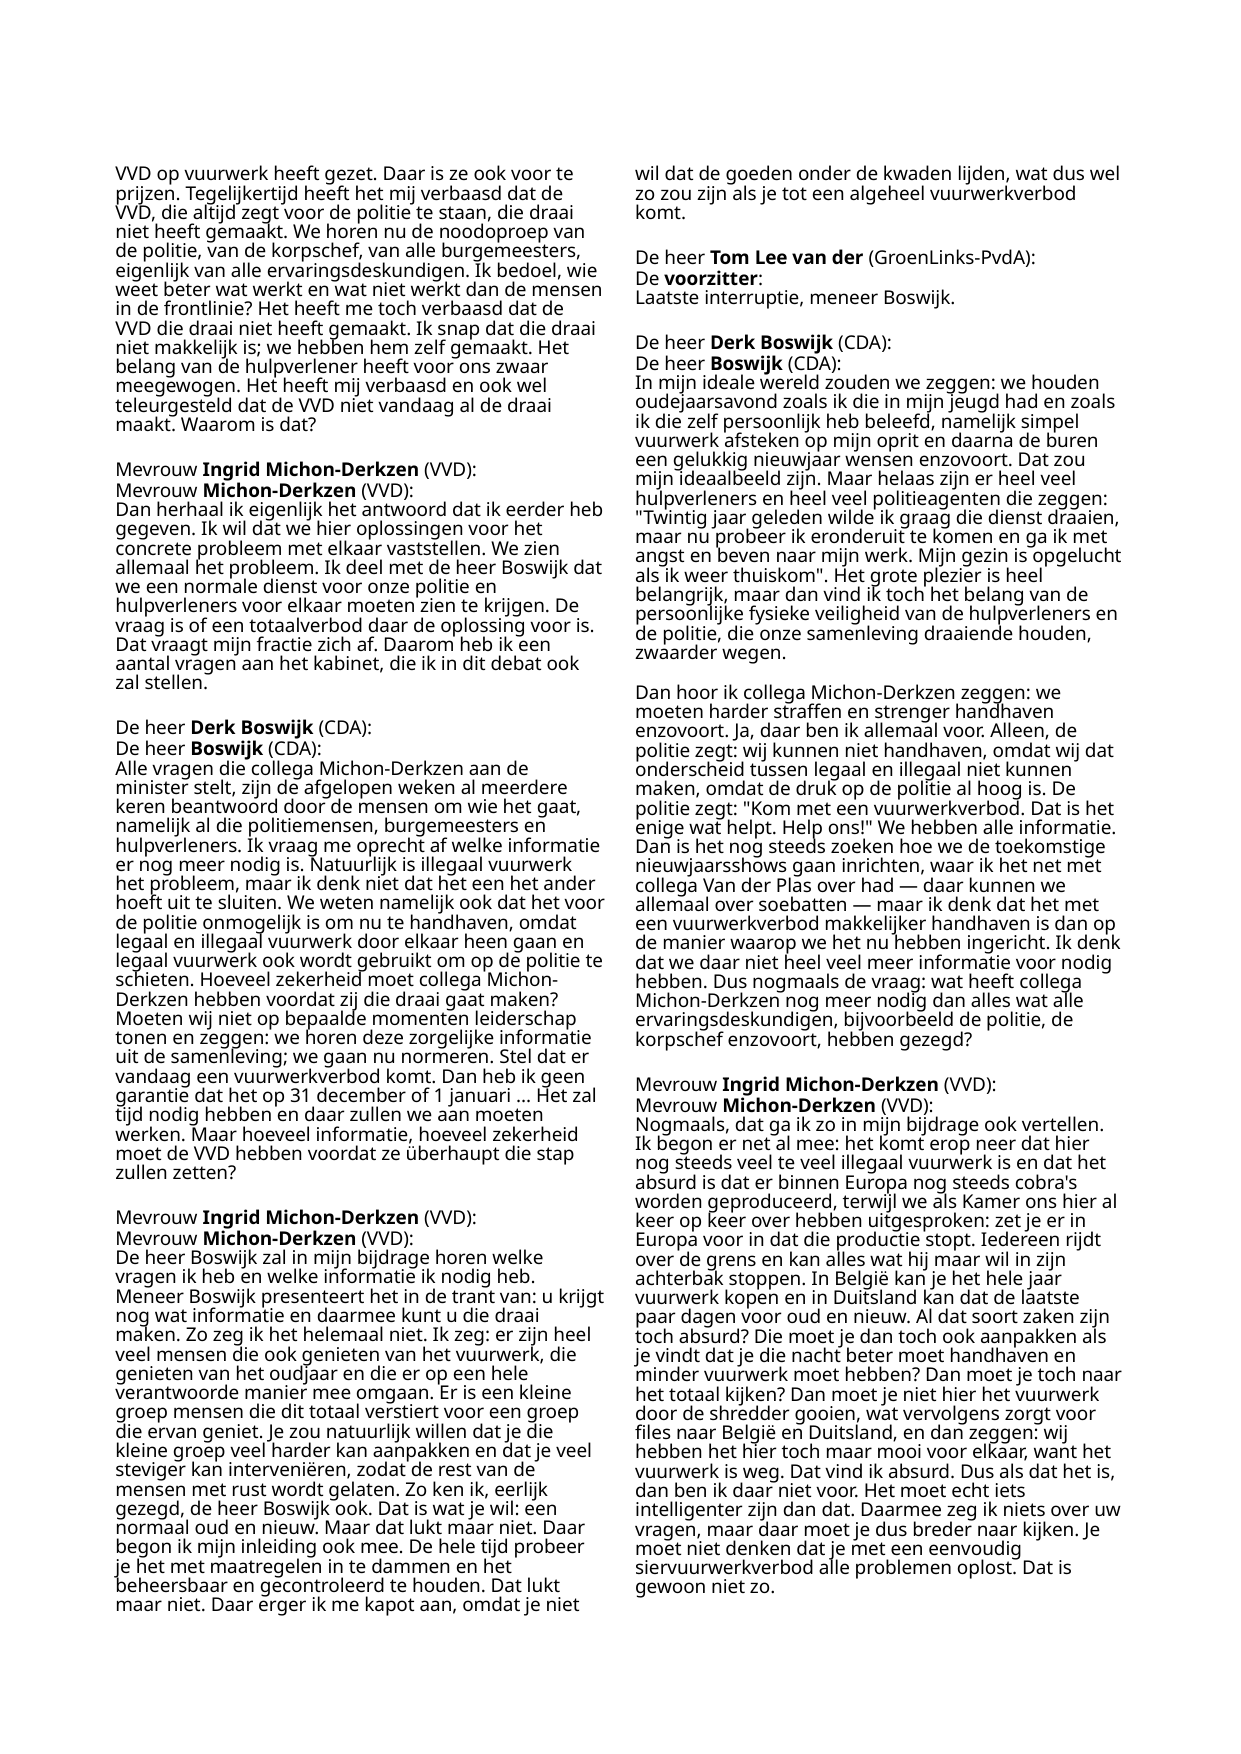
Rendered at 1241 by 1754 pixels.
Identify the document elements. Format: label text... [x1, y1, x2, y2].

text In mijn ideale wereld zouden we zeggen: we houden oudejaarsavond zoals ik die in mijn jeugd had en zoals ik die zelf persoonlijk heb beleefd, namelijk simpel vuurwerk afsteken op mijn oprit en daarna de buren een gelukkig nieuwjaar wensen enzovoort. Dat zou mijn ideaalbeeld zijn. Maar helaas zijn er heel veel hulpverleners en heel veel politieagenten die zeggen: "Twintig jaar geleden wilde ik graag die dienst draaien, maar nu probeer ik eronderuit te komen en ga ik met angst en beven naar mijn werk. Mijn gezin is opgelucht als ik weer thuiskom". Het grote plezier is heel belangrijk, maar dan vind ik toch het belang van de persoonlijke fysieke veiligheid van de hulpverleners en de politie, die onze samenleving draaiende houden, zwaarder wegen. [635, 374, 1125, 663]
text Laatste interruptie, meneer Boswijk. [635, 289, 1125, 308]
text Dan hoor ik collega Michon-Derkzen zeggen: we moeten harder straffen en strenger handhaven enzovoort. Ja, daar ben ik allemaal voor. Alleen, de politie zegt: wij kunnen niet handhaven, omdat wij dat onderscheid tussen legaal en illegaal niet kunnen maken, omdat de druk op de politie al hoog is. De politie zegt: "Kom met een vuurwerkverbod. Dat is het enige wat helpt. Help ons!" We hebben alle informatie. Dan is het nog steeds zoeken hoe we de toekomstige nieuwjaarsshows gaan inrichten, waar ik het net met collega Van der Plas over had — daar kunnen we allemaal over soebatten — maar ik denk dat het met een vuurwerkverbod makkelijker handhaven is dan op de manier waarop we het nu hebben ingericht. Ik denk dat we daar niet heel veel meer informatie voor nodig hebben. Dus nogmaals de vraag: wat heeft collega Michon-Derkzen nog meer nodig dan alles wat alle ervaringsdeskundigen, bijvoorbeeld de politie, de korpschef enzovoort, hebben gezegd? [635, 684, 1125, 1050]
text De voorzitter: [635, 270, 1125, 289]
text Mevrouw Ingrid Michon-Derkzen (VVD): [115, 456, 605, 482]
text Mevrouw Ingrid Michon-Derkzen (VVD): [635, 1071, 1125, 1097]
text Nogmaals, dat ga ik zo in mijn bijdrage ook vertellen. Ik begon er net al mee: het komt erop neer dat hier nog steeds veel te veel illegaal vuurwerk is en dat het absurd is dat er binnen Europa nog steeds cobra's worden geproduceerd, terwijl we als Kamer ons hier al keer op keer over hebben uitgesproken: zet je er in Europa voor in dat die productie stopt. Iedereen rijdt over de grens en kan alles wat hij maar wil in zijn achterbak stoppen. In België kan je het hele jaar vuurwerk kopen en in Duitsland kan dat de laatste paar dagen voor oud en nieuw. Al dat soort zaken zijn toch absurd? Die moet je dan toch ook aanpakken als je vindt dat je die nacht beter moet handhaven en minder vuurwerk moet hebben? Dan moet je toch naar het totaal kijken? Dan moet je niet hier het vuurwerk door de shredder gooien, wat vervolgens zorgt voor files naar België en Duitsland, en dan zeggen: wij hebben het hier toch maar mooi voor elkaar, want het vuurwerk is weg. Dat vind ik absurd. Dus als dat het is, dan ben ik daar niet voor. Het moet echt iets intelligenter zijn dan dat. Daarmee zeg ik niets over uw vragen, maar daar moet je dus breder naar kijken. Je moet niet denken dat je met een eenvoudig siervuurwerkverbod alle problemen oplost. Dat is gewoon niet zo. [635, 1116, 1125, 1598]
text wil dat de goeden onder de kwaden lijden, wat dus wel zo zou zijn als je tot een algeheel vuurwerkverbod komt. [635, 165, 1125, 223]
text De heer Boswijk zal in mijn bijdrage horen welke vragen ik heb en welke informatie ik nodig heb. Meneer Boswijk presenteert het in de trant van: u krijgt nog wat informatie en daarmee kunt u die draai maken. Zo zeg ik het helemaal niet. Ik zeg: er zijn heel veel mensen die ook genieten van het vuurwerk, die genieten van het oudjaar en die er op een hele verantwoorde manier mee omgaan. Er is een kleine groep mensen die dit totaal verstiert voor een groep die ervan geniet. Je zou natuurlijk willen dat je die kleine groep veel harder kan aanpakken en dat je veel steviger kan interveniëren, zodat de rest van de mensen met rust wordt gelaten. Zo ken ik, eerlijk gezegd, de heer Boswijk ook. Dat is wat je wil: een normaal oud en nieuw. Maar dat lukt maar niet. Daar begon ik mijn inleiding ook mee. De hele tijd probeer je het met maatregelen in te dammen en het beheersbaar en gecontroleerd te houden. Dat lukt maar niet. Daar erger ik me kapot aan, omdat je niet [115, 1249, 605, 1615]
text De heer Derk Boswijk (CDA): [115, 714, 605, 740]
text VVD op vuurwerk heeft gezet. Daar is ze ook voor te prijzen. Tegelijkertijd heeft het mij verbaasd dat de VVD, die altijd zegt voor de politie te staan, die draai niet heeft gemaakt. We horen nu de noodoproep van de politie, van de korpschef, van alle burgemeesters, eigenlijk van alle ervaringsdeskundigen. Ik bedoel, wie weet beter wat werkt en wat niet werkt dan de mensen in de frontlinie? Het heeft me toch verbaasd dat de VVD die draai niet heeft gemaakt. Ik snap dat die draai niet makkelijk is; we hebben hem zelf gemaakt. Het belang van de hulpverlener heeft voor ons zwaar meegewogen. Het heeft mij verbaasd en ook wel teleurgesteld dat de VVD niet vandaag al de draai maakt. Waarom is dat? [115, 165, 605, 435]
text Alle vragen die collega Michon-Derkzen aan de minister stelt, zijn de afgelopen weken al meerdere keren beantwoord door de mensen om wie het gaat, namelijk al die politiemensen, burgemeesters en hulpverleners. Ik vraag me oprecht af welke informatie er nog meer nodig is. Natuurlijk is illegaal vuurwerk het probleem, maar ik denk niet dat het een het ander hoeft uit te sluiten. We weten namelijk ook dat het voor de politie onmogelijk is om nu te handhaven, omdat legaal en illegaal vuurwerk door elkaar heen gaan en legaal vuurwerk ook wordt gebruikt om op de politie te schieten. Hoeveel zekerheid moet collega Michon-Derkzen hebben voordat zij die draai gaat maken? Moeten wij niet op bepaalde momenten leiderschap tonen en zeggen: we horen deze zorgelijke informatie uit de samenleving; we gaan nu normeren. Stel dat er vandaag een vuurwerkverbod komt. Dan heb ik geen garantie dat het op 31 december of 1 januari ... Het zal tijd nodig hebben en daar zullen we aan moeten werken. Maar hoeveel informatie, hoeveel zekerheid moet de VVD hebben voordat ze überhaupt die stap zullen zetten? [115, 759, 605, 1183]
text Mevrouw Michon-Derkzen (VVD): [115, 482, 605, 501]
text Mevrouw Michon-Derkzen (VVD): [635, 1097, 1125, 1116]
text Mevrouw Michon-Derkzen (VVD): [115, 1230, 605, 1249]
text De heer Derk Boswijk (CDA): [635, 329, 1125, 355]
text Dan herhaal ik eigenlijk het antwoord dat ik eerder heb gegeven. Ik wil dat we hier oplossingen voor het concrete probleem met elkaar vaststellen. We zien allemaal het probleem. Ik deel met de heer Boswijk dat we een normale dienst voor onze politie en hulpverleners voor elkaar moeten zien te krijgen. De vraag is of een totaalverbod daar de oplossing voor is. Dat vraagt mijn fractie zich af. Daarom heb ik een aantal vragen aan het kabinet, die ik in dit debat ook zal stellen. [115, 501, 605, 694]
text Mevrouw Ingrid Michon-Derkzen (VVD): [115, 1204, 605, 1230]
text De heer Tom Lee van der (GroenLinks-PvdA): [635, 244, 1125, 270]
text De heer Boswijk (CDA): [115, 740, 605, 759]
text De heer Boswijk (CDA): [635, 355, 1125, 374]
